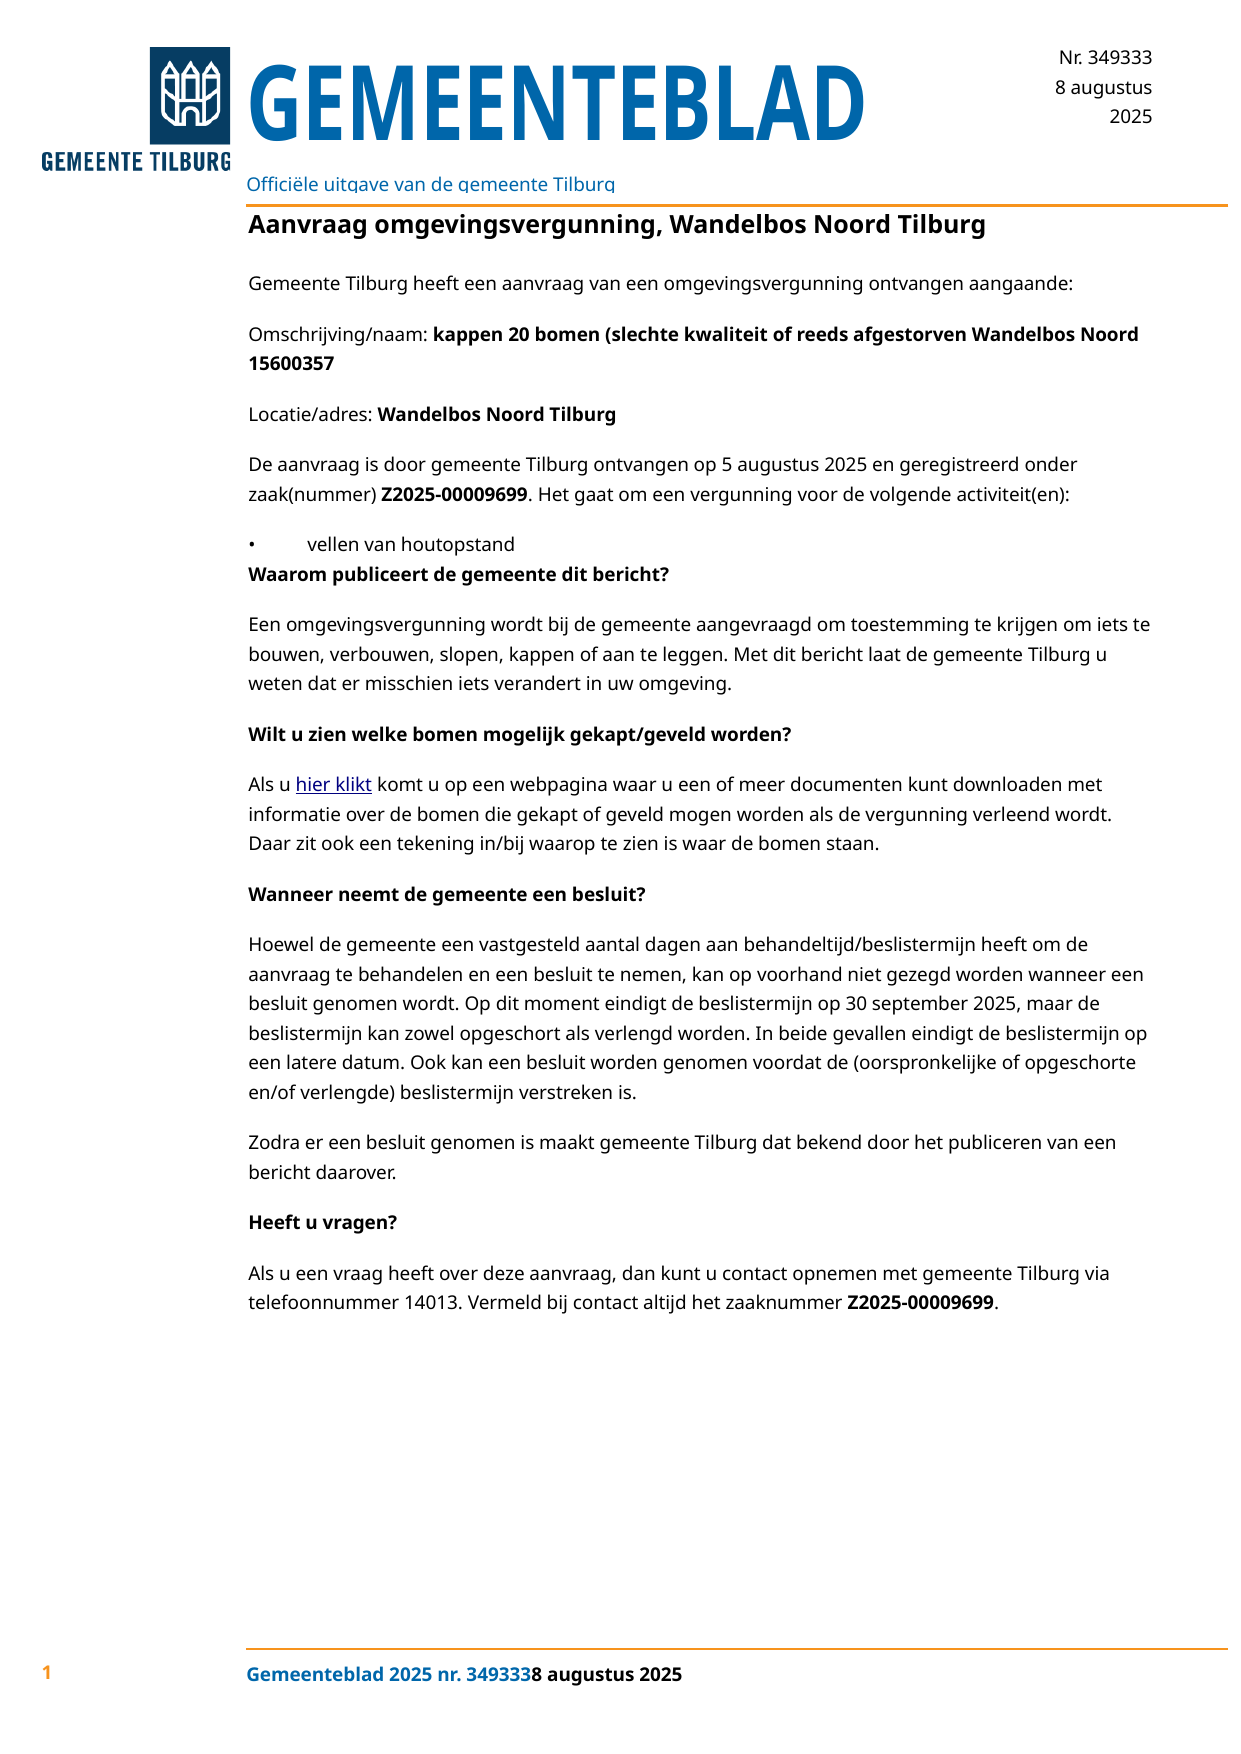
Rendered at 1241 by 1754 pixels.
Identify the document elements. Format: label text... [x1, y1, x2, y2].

text Aanvraag omgevingsvergunning, Wandelbos Noord Tilburg [248, 207, 1152, 241]
text Wanneer neemt de gemeente een besluit? [248, 881, 1152, 906]
text Een omgevingsvergunning wordt bij de gemeente aangevraagd om toestemming te krijgen om iets te bouwen, verbouwen, slopen, kappen of aan te leggen. Met dit bericht laat de gemeente Tilburg u weten dat er misschien iets verandert in uw omgeving. [248, 611, 1152, 696]
text Wilt u zien welke bomen mogelijk gekapt/geveld worden? [248, 721, 1152, 746]
text Als u hier klikt komt u op een webpagina waar u een of meer documenten kunt downloaden met informatie over de bomen die gekapt of geveld mogen worden als de vergunning verleend wordt. Daar zit ook een tekening in/bij waarop te zien is waar de bomen staan. [248, 771, 1152, 856]
text Waarom publiceert de gemeente dit bericht? [248, 561, 1152, 586]
list vellen van houtopstand [248, 531, 1152, 557]
text Als u een vraag heeft over deze aanvraag, dan kunt u contact opnemen met gemeente Tilburg via telefoonnummer 14013. Vermeld bij contact altijd het zaaknummer Z2025-00009699. [248, 1260, 1152, 1315]
text Hoewel de gemeente een vastgesteld aantal dagen aan behandeltijd/beslistermijn heeft om de aanvraag te behandelen en een besluit te nemen, kan op voorhand niet gezegd worden wanneer een besluit genomen wordt. Op dit moment eindigt de beslistermijn op 30 september 2025, maar de beslistermijn kan zowel opgeschort als verlengd worden. In beide gevallen eindigt de beslistermijn op een latere datum. Ook kan een besluit worden genomen voordat de (oorspronkelijke of opgeschorte en/of verlengde) beslistermijn verstreken is. [248, 931, 1152, 1105]
text Heeft u vragen? [248, 1209, 1152, 1235]
picture [41, 47, 231, 172]
text Locatie/adres: Wandelbos Noord Tilburg [248, 401, 1152, 426]
text Zodra er een besluit genomen is maakt gemeente Tilburg dat bekend door het publiceren van een bericht daarover. [248, 1129, 1152, 1185]
text De aanvraag is door gemeente Tilburg ontvangen op 5 augustus 2025 en geregistreerd onder zaak(nummer) Z2025-00009699. Het gaat om een vergunning voor de volgende activiteit(en): [248, 451, 1152, 506]
text Omschrijving/naam: kappen 20 bomen (slechte kwaliteit of reeds afgestorven Wandelbos Noord 15600357 [248, 321, 1152, 376]
text Gemeente Tilburg heeft een aanvraag van een omgevingsvergunning ontvangen aangaande: [248, 270, 1152, 296]
